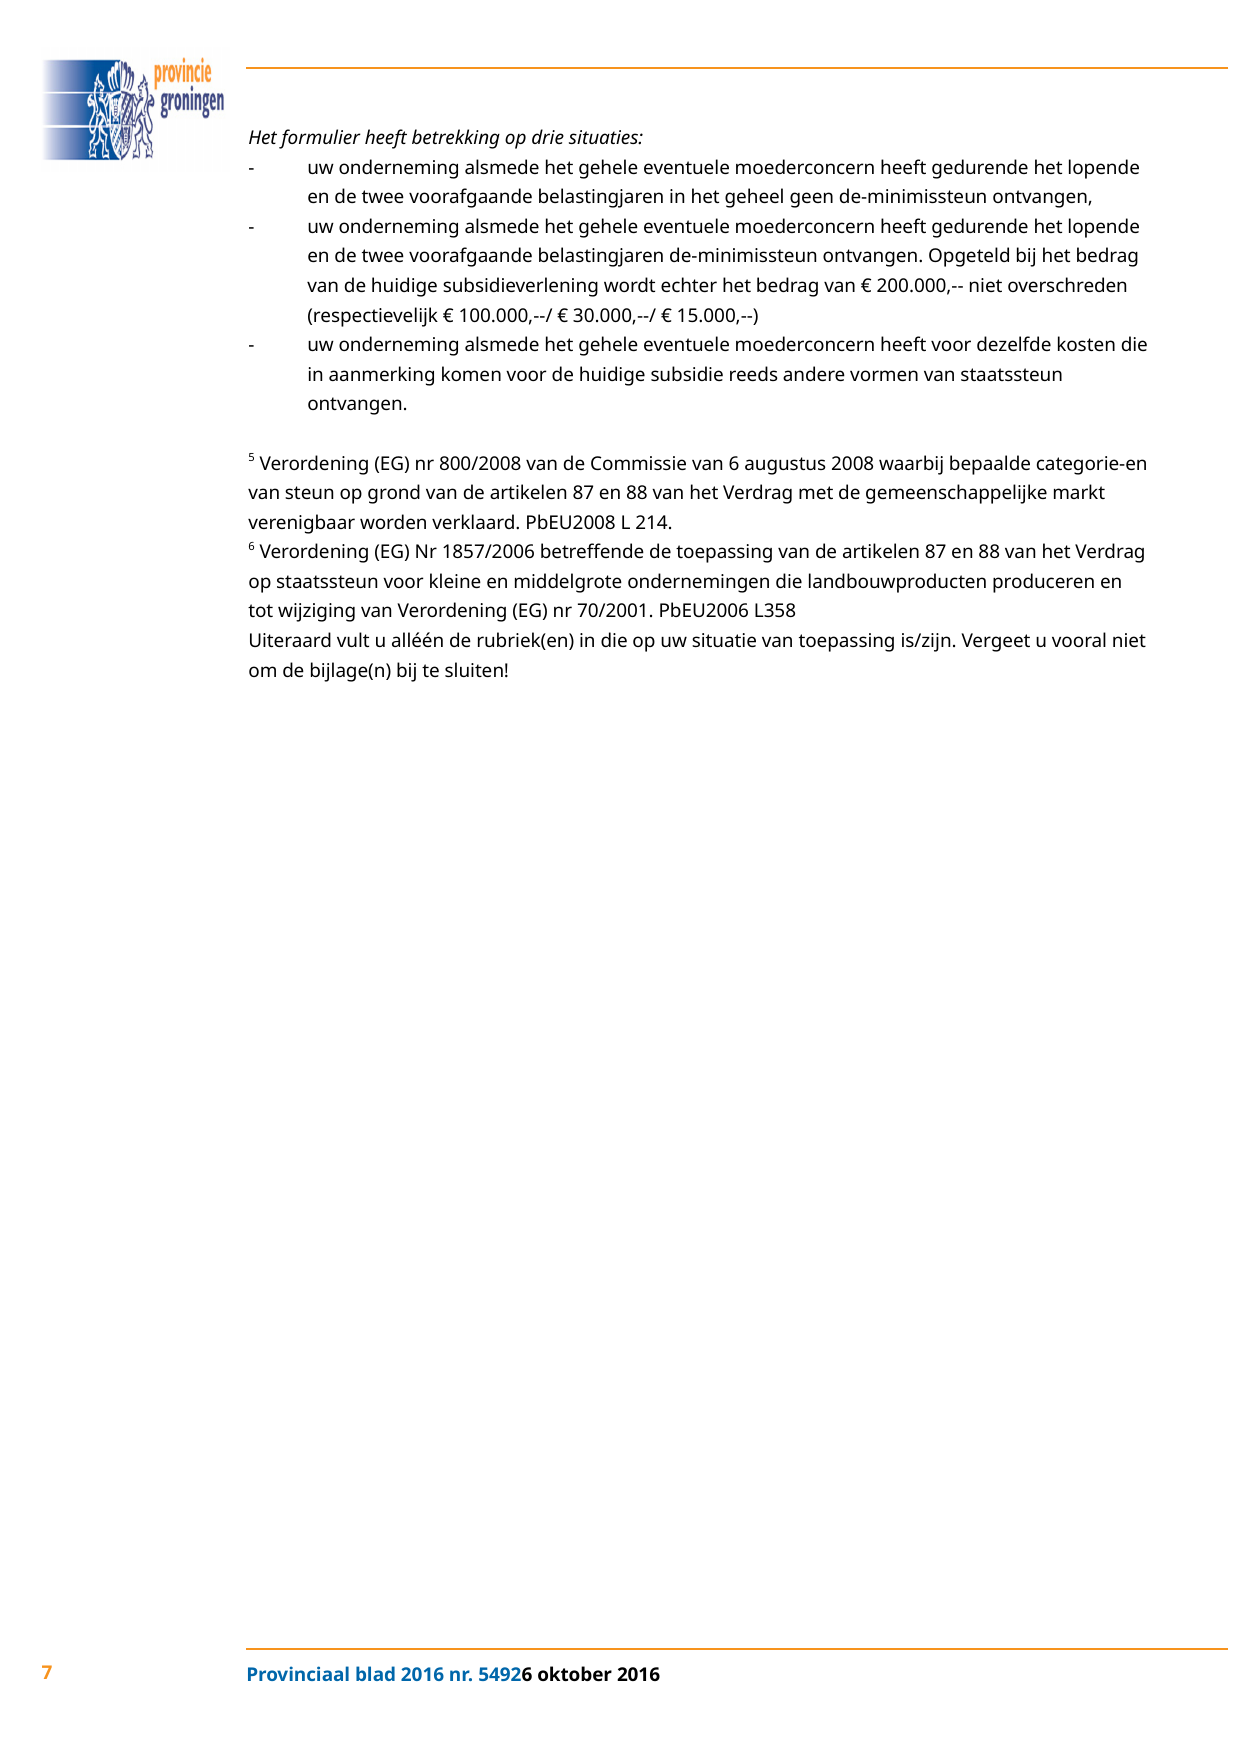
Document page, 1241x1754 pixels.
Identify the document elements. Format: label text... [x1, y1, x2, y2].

text 6 Verordening (EG) Nr 1857/2006 betreffende de toepassing van de artikelen 87 en 88 van het Verdrag op staatssteun voor kleine en middelgrote ondernemingen die landbouwproducten produceren en tot wijziging van Verordening (EG) nr 70/2001. PbEU2006 L358 [248, 538, 1152, 623]
list uw onderneming alsmede het gehele eventuele moederconcern heeft gedurende het lopende en de twee voorafgaande belastingjaren de-minimissteun ontvangen. Opgeteld bij het bedrag van de huidige subsidieverlening wordt echter het bedrag van € 200.000,-- niet overschreden (respectievelijk € 100.000,--/ € 30.000,--/ € 15.000,--) [248, 213, 1152, 328]
text Uiteraard vult u alléén de rubriek(en) in die op uw situatie van toepassing is/zijn. Vergeet u vooral niet om de bijlage(n) bij te sluiten! [248, 627, 1152, 683]
picture [41, 47, 231, 172]
list uw onderneming alsmede het gehele eventuele moederconcern heeft voor dezelfde kosten die in aanmerking komen voor de huidige subsidie reeds andere vormen van staatssteun ontvangen. [248, 331, 1152, 416]
text Het formulier heeft betrekking op drie situaties: [248, 124, 1152, 150]
list uw onderneming alsmede het gehele eventuele moederconcern heeft gedurende het lopende en de twee voorafgaande belastingjaren in het geheel geen de-minimissteun ontvangen, [248, 154, 1152, 209]
text 5 Verordening (EG) nr 800/2008 van de Commissie van 6 augustus 2008 waarbij bepaalde categorie-en van steun op grond van de artikelen 87 en 88 van het Verdrag met de gemeenschappelijke markt verenigbaar worden verklaard. PbEU2008 L 214. [248, 450, 1152, 535]
